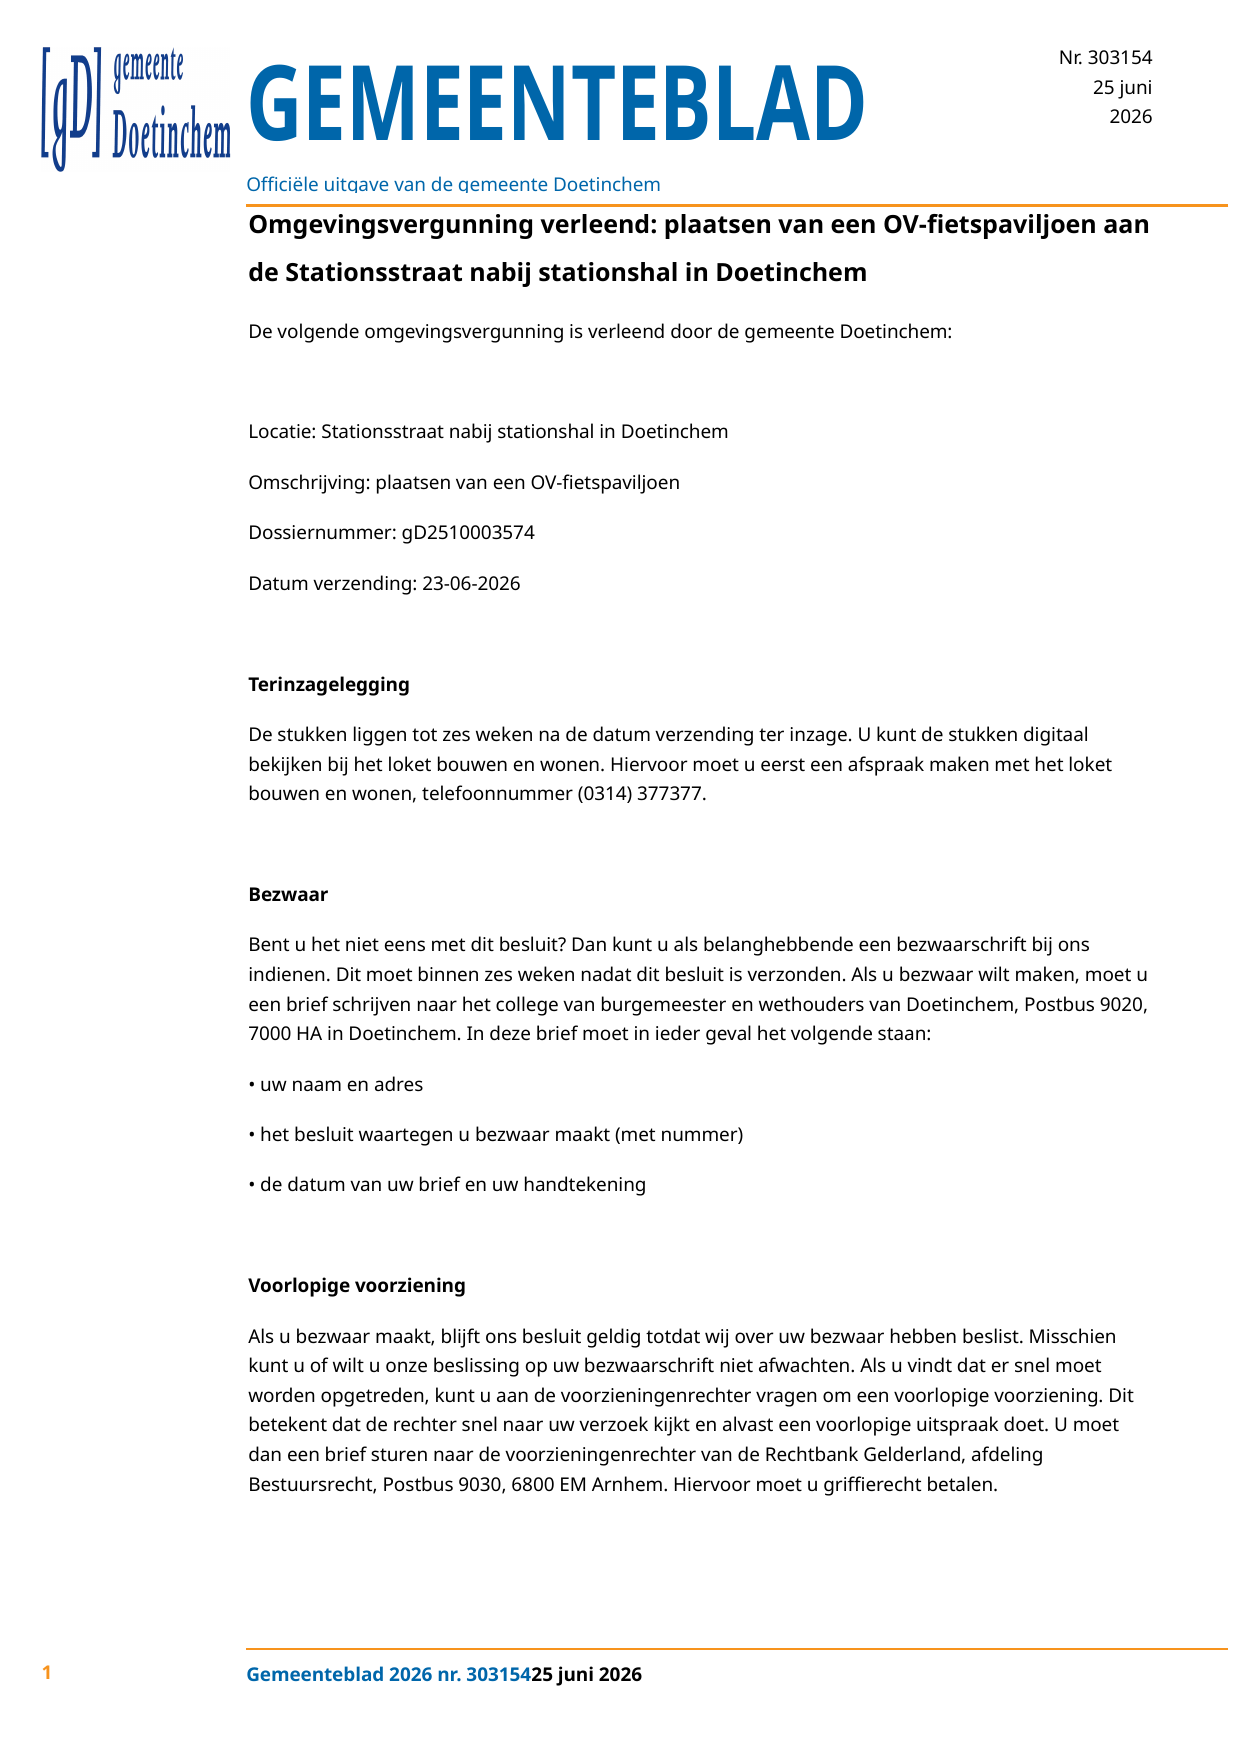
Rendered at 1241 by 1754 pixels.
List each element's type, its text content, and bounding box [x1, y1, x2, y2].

picture [41, 47, 231, 172]
text Als u bezwaar maakt, blijft ons besluit geldig totdat wij over uw bezwaar hebben beslist. Misschien kunt u of wilt u onze beslissing op uw bezwaarschrift niet afwachten. Als u vindt dat er snel moet worden opgetreden, kunt u aan de voorzieningenrechter vragen om een voorlopige voorziening. Dit betekent dat de rechter snel naar uw verzoek kijkt en alvast een voorlopige uitspraak doet. U moet dan een brief sturen naar de voorzieningenrechter van de Rechtbank Gelderland, afdeling Bestuursrecht, Postbus 9030, 6800 EM Arnhem. Hiervoor moet u griffierecht betalen. [248, 1323, 1152, 1497]
text Datum verzending: 23-06-2026 [248, 570, 1152, 596]
text Voorlopige voorziening [248, 1272, 1152, 1298]
text Dossiernummer: gD2510003574 [248, 519, 1152, 545]
text Locatie: Stationsstraat nabij stationshal in Doetinchem [248, 419, 1152, 444]
text • de datum van uw brief en uw handtekening [248, 1172, 1152, 1197]
text Omschrijving: plaatsen van een OV-fietspaviljoen [248, 469, 1152, 495]
text • het besluit waartegen u bezwaar maakt (met nummer) [248, 1121, 1152, 1147]
text Bezwaar [248, 881, 1152, 907]
text De stukken liggen tot zes weken na de datum verzending ter inzage. U kunt de stukken digitaal bekijken bij het loket bouwen en wonen. Hiervoor moet u eerst een afspraak maken met het loket bouwen en wonen, telefoonnummer (0314) 377377. [248, 721, 1152, 806]
text Bent u het niet eens met dit besluit? Dan kunt u als belanghebbende een bezwaarschrift bij ons indienen. Dit moet binnen zes weken nadat dit besluit is verzonden. Als u bezwaar wilt maken, moet u een brief schrijven naar het college van burgemeester en wethouders van Doetinchem, Postbus 9020, 7000 HA in Doetinchem. In deze brief moet in ieder geval het volgende staan: [248, 932, 1152, 1046]
text • uw naam en adres [248, 1071, 1152, 1097]
text De volgende omgevingsvergunning is verleend door de gemeente Doetinchem: [248, 318, 1152, 344]
text Terinzagelegging [248, 671, 1152, 697]
text Omgevingsvergunning verleend: plaatsen van een OV-fietspaviljoen aan de Stationsstraat nabij stationshal in Doetinchem [248, 207, 1152, 288]
